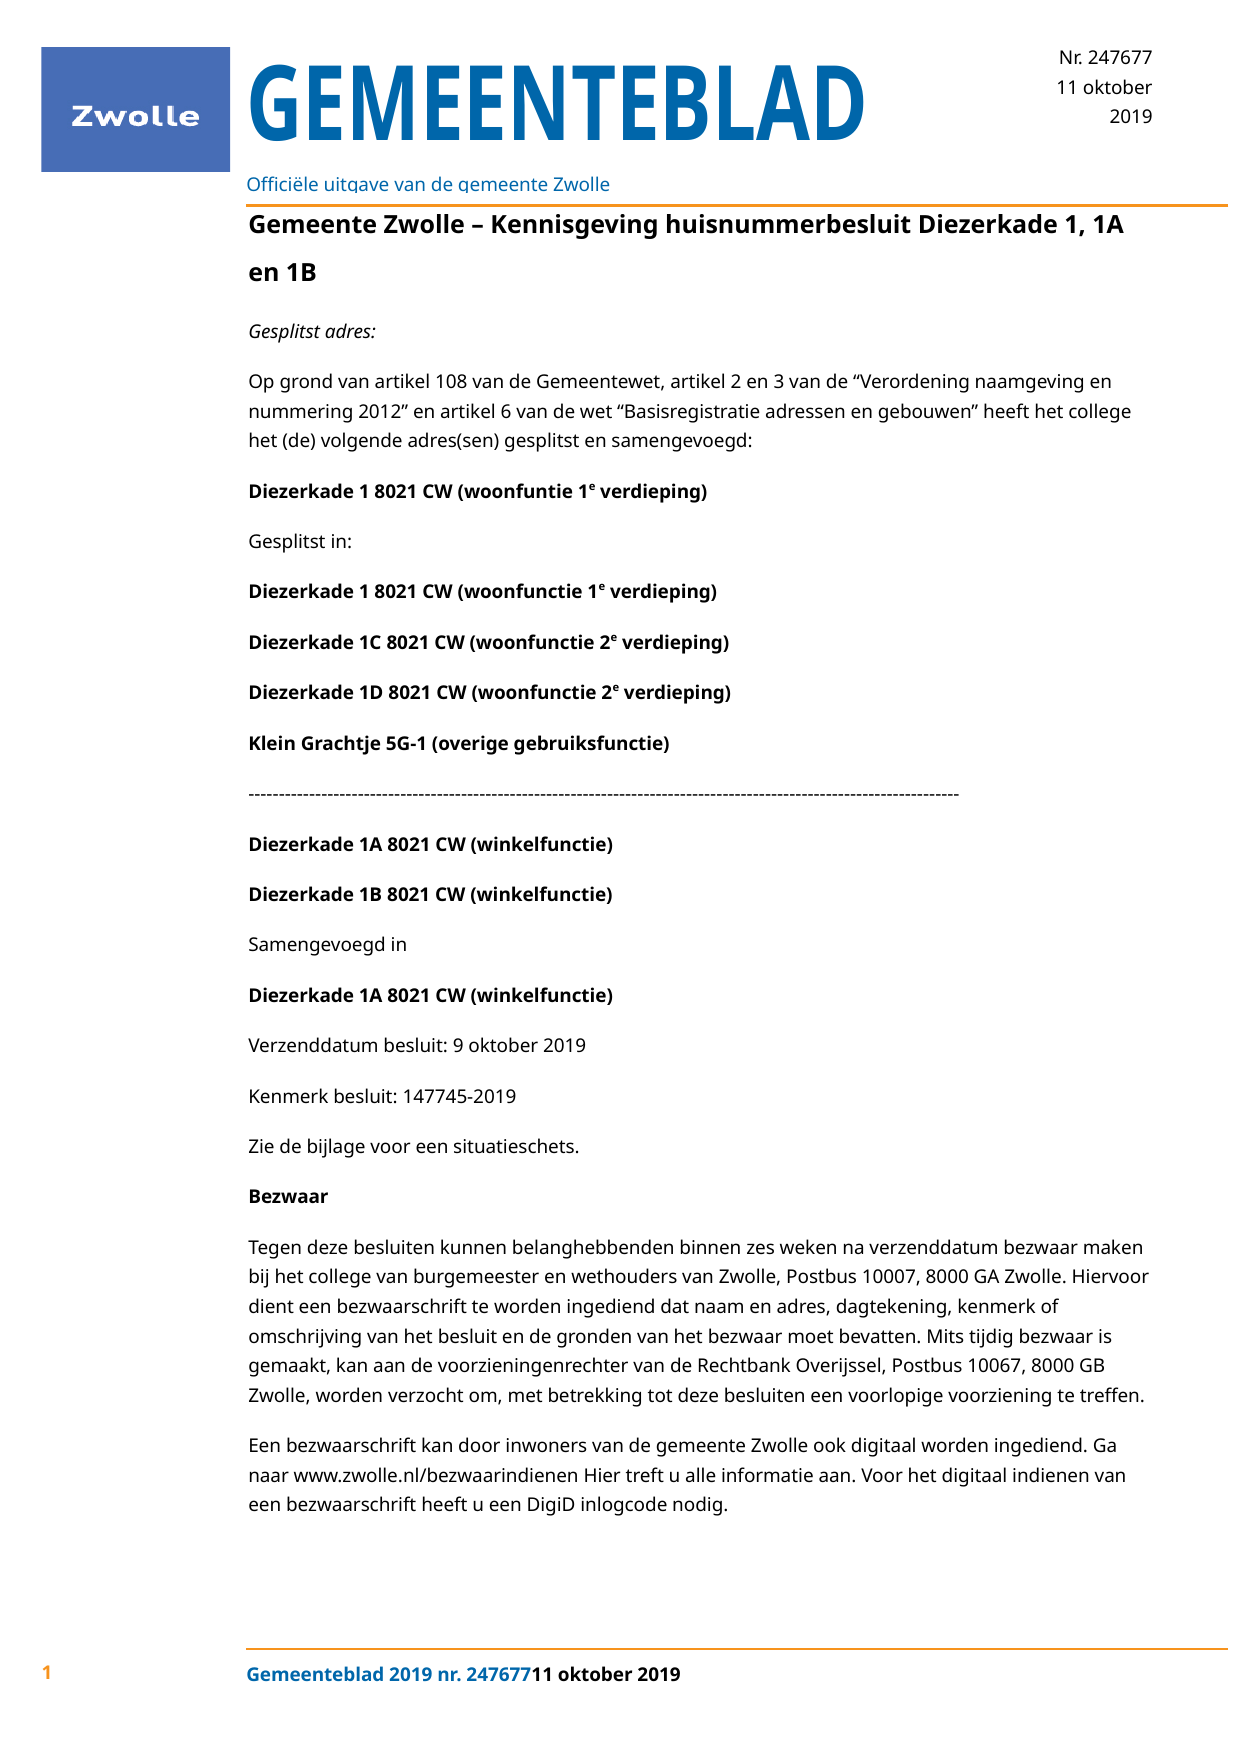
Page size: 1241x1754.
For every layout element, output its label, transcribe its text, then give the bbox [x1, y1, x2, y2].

text Samengevoegd in [248, 932, 1152, 957]
text Verzenddatum besluit: 9 oktober 2019 [248, 1032, 1152, 1058]
text Diezerkade 1C 8021 CW (woonfunctie 2e verdieping) [248, 629, 1152, 655]
text Gemeente Zwolle – Kennisgeving huisnummerbesluit Diezerkade 1, 1A en 1B [248, 207, 1152, 288]
picture [41, 47, 231, 172]
text Gesplitst adres: [248, 318, 1152, 344]
text Diezerkade 1A 8021 CW (winkelfunctie) [248, 831, 1152, 857]
text Klein Grachtje 5G-1 (overige gebruiksfunctie) [248, 730, 1152, 756]
text Tegen deze besluiten kunnen belanghebbenden binnen zes weken na verzenddatum bezwaar maken bij het college van burgemeester en wethouders van Zwolle, Postbus 10007, 8000 GA Zwolle. Hiervoor dient een bezwaarschrift te worden ingediend dat naam en adres, dagtekening, kenmerk of omschrijving van het besluit en de gronden van het bezwaar moet bevatten. Mits tijdig bezwaar is gemaakt, kan aan de voorzieningenrechter van de Rechtbank Overijssel, Postbus 10067, 8000 GB Zwolle, worden verzocht om, met betrekking tot deze besluiten een voorlopige voorziening te treffen. [248, 1234, 1152, 1408]
text Zie de bijlage voor een situatieschets. [248, 1133, 1152, 1159]
text Diezerkade 1A 8021 CW (winkelfunctie) [248, 982, 1152, 1008]
text Op grond van artikel 108 van de Gemeentewet, artikel 2 en 3 van de “Verordening naamgeving en nummering 2012” en artikel 6 van de wet “Basisregistratie adressen en gebouwen” heeft het college het (de) volgende adres(sen) gesplitst en samengevoegd: [248, 368, 1152, 453]
text --------------------------------------------------------------------------------------------------------------------- [248, 780, 1152, 806]
text Diezerkade 1 8021 CW (woonfunctie 1e verdieping) [248, 579, 1152, 604]
text Diezerkade 1B 8021 CW (winkelfunctie) [248, 881, 1152, 907]
text Diezerkade 1D 8021 CW (woonfunctie 2e verdieping) [248, 679, 1152, 705]
text Kenmerk besluit: 147745-2019 [248, 1083, 1152, 1109]
text Bezwaar [248, 1184, 1152, 1209]
text Gesplitst in: [248, 528, 1152, 554]
text Een bezwaarschrift kan door inwoners van de gemeente Zwolle ook digitaal worden ingediend. Ga naar www.zwolle.nl/bezwaarindienen Hier treft u alle informatie aan. Voor het digitaal indienen van een bezwaarschrift heeft u een DigiD inlogcode nodig. [248, 1432, 1152, 1517]
text Diezerkade 1 8021 CW (woonfuntie 1e verdieping) [248, 478, 1152, 504]
